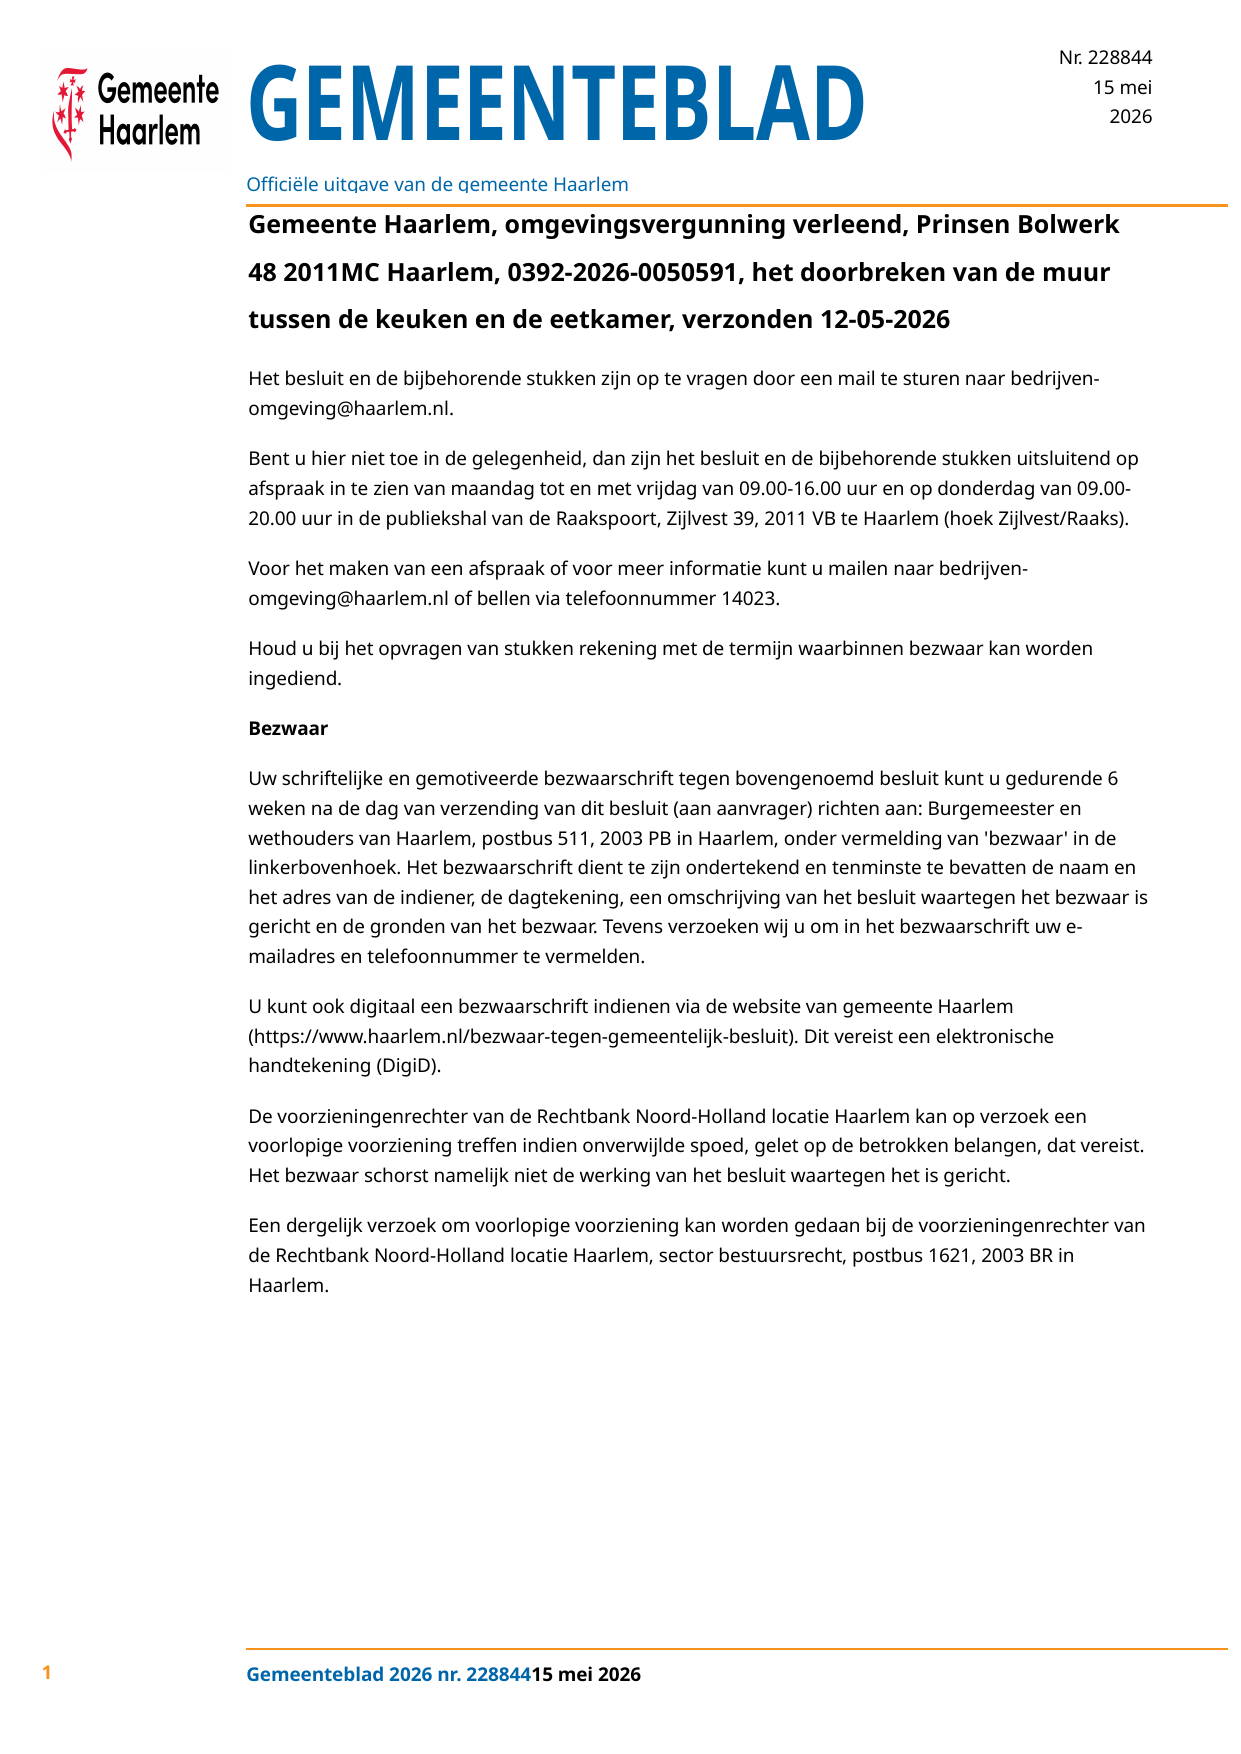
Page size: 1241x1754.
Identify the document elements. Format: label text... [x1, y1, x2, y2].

text Uw schriftelijke en gemotiveerde bezwaarschrift tegen bovengenoemd besluit kunt u gedurende 6 weken na de dag van verzending van dit besluit (aan aanvrager) richten aan: Burgemeester en wethouders van Haarlem, postbus 511, 2003 PB in Haarlem, onder vermelding van 'bezwaar' in de linkerbovenhoek. Het bezwaarschrift dient te zijn ondertekend en tenminste te bevatten de naam en het adres van de indiener, de dagtekening, een omschrijving van het besluit waartegen het bezwaar is gericht en de gronden van het bezwaar. Tevens verzoeken wij u om in het bezwaarschrift uw e-mailadres en telefoonnummer te vermelden. [248, 766, 1152, 969]
text De voorzieningenrechter van de Rechtbank Noord-Holland locatie Haarlem kan op verzoek een voorlopige voorziening treffen indien onverwijlde spoed, gelet op de betrokken belangen, dat vereist. Het bezwaar schorst namelijk niet de werking van het besluit waartegen het is gericht. [248, 1103, 1152, 1188]
text Bezwaar [248, 715, 1152, 741]
text U kunt ook digitaal een bezwaarschrift indienen via de website van gemeente Haarlem (https://www.haarlem.nl/bezwaar-tegen-gemeentelijk-besluit). Dit vereist een elektronische handtekening (DigiD). [248, 993, 1152, 1078]
text Gemeente Haarlem, omgevingsvergunning verleend, Prinsen Bolwerk 48 2011MC Haarlem, 0392-2026-0050591, het doorbreken van de muur tussen de keuken en de eetkamer, verzonden 12-05-2026 [248, 207, 1152, 336]
text Een dergelijk verzoek om voorlopige voorziening kan worden gedaan bij de voorzieningenrechter van de Rechtbank Noord-Holland locatie Haarlem, sector bestuursrecht, postbus 1621, 2003 BR in Haarlem. [248, 1213, 1152, 1297]
text Bent u hier niet toe in de gelegenheid, dan zijn het besluit en de bijbehorende stukken uitsluitend op afspraak in te zien van maandag tot en met vrijdag van 09.00-16.00 uur en op donderdag van 09.00-20.00 uur in de publiekshal van de Raakspoort, Zijlvest 39, 2011 VB te Haarlem (hoek Zijlvest/Raaks). [248, 446, 1152, 530]
text Houd u bij het opvragen van stukken rekening met de termijn waarbinnen bezwaar kan worden ingediend. [248, 635, 1152, 690]
picture [41, 47, 231, 172]
text Het besluit en de bijbehorende stukken zijn op te vragen door een mail te sturen naar bedrijven-omgeving@haarlem.nl. [248, 366, 1152, 421]
text Voor het maken van een afspraak of voor meer informatie kunt u mailen naar bedrijven-omgeving@haarlem.nl of bellen via telefoonnummer 14023. [248, 555, 1152, 610]
